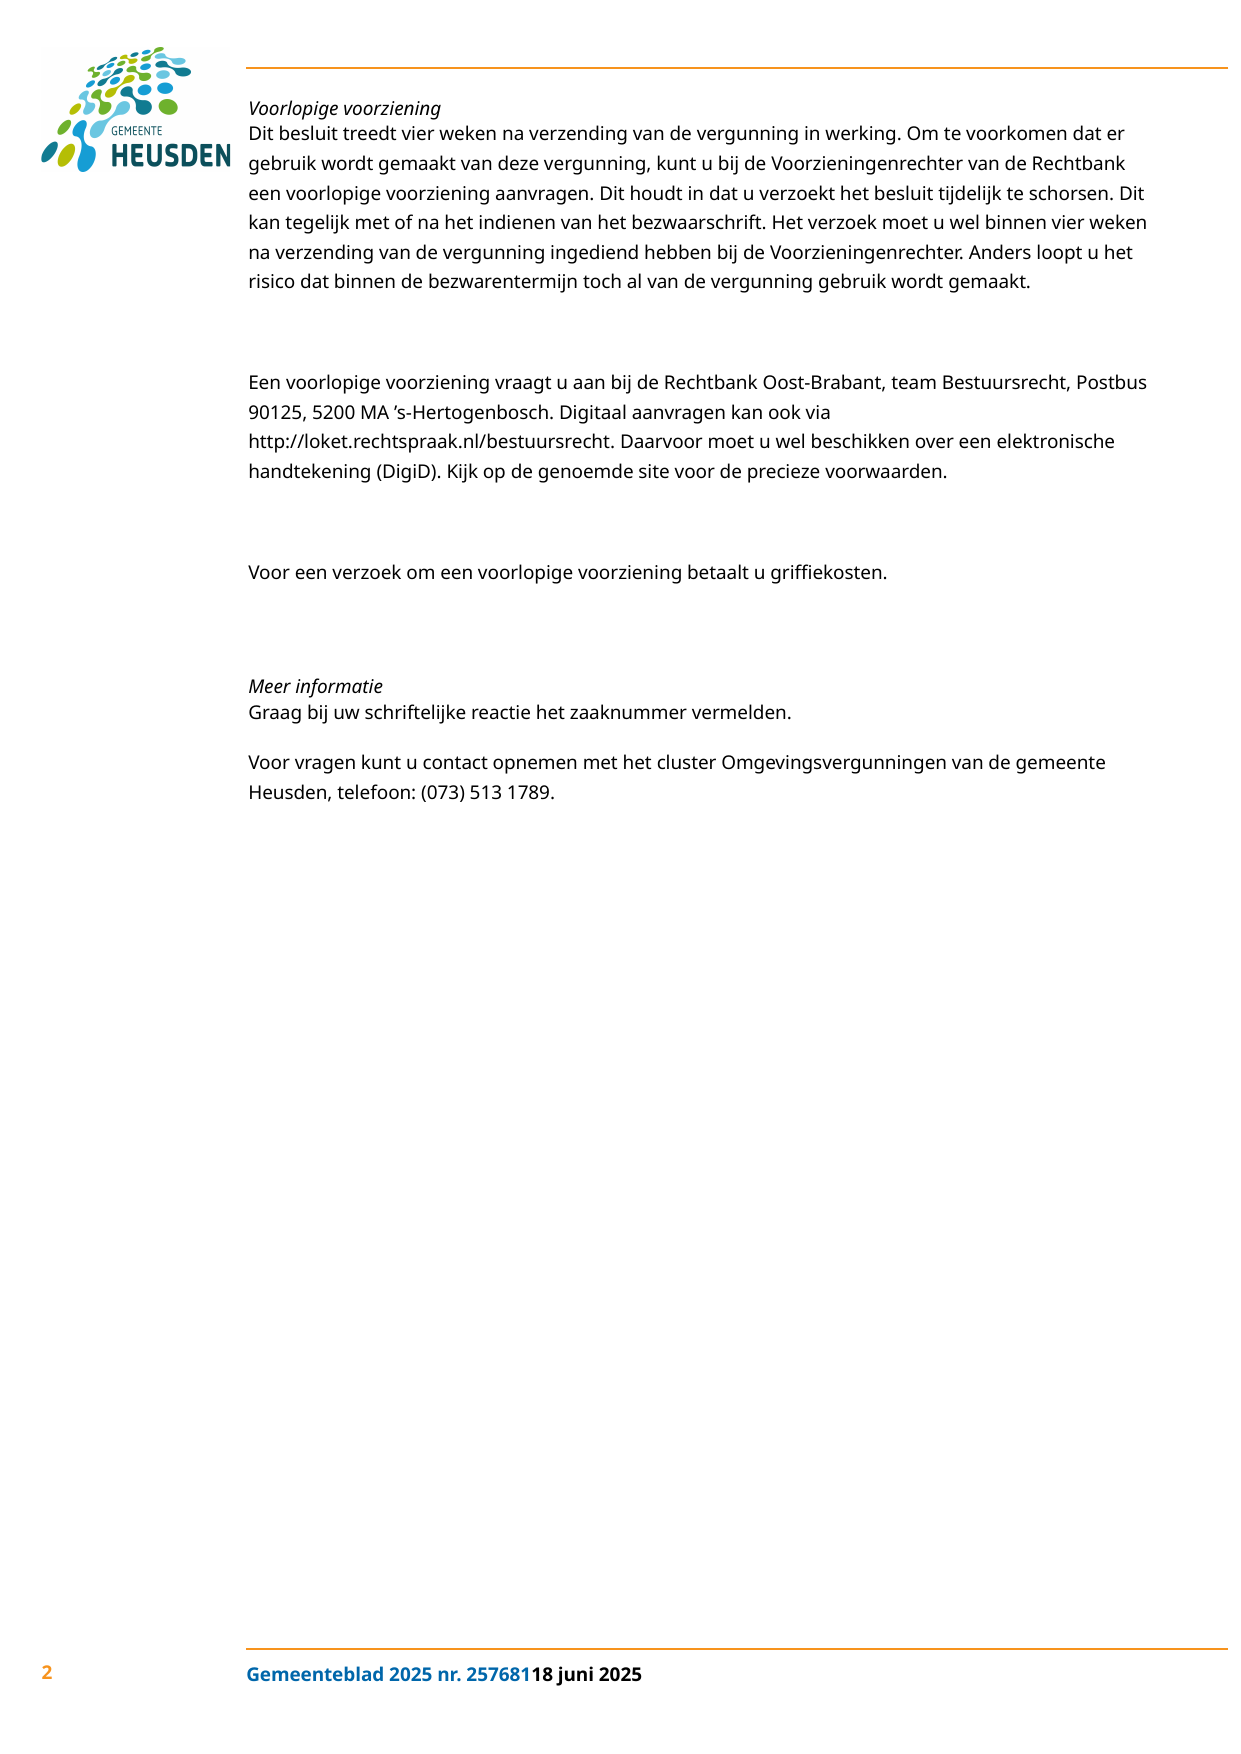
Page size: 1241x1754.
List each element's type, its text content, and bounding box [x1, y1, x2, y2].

text Graag bij uw schriftelijke reactie het zaaknummer vermelden. [248, 699, 1152, 725]
text Een voorlopige voorziening vraagt u aan bij de Rechtbank Oost-Brabant, team Bestuursrecht, Postbus 90125, 5200 MA ’s-Hertogenbosch. Digitaal aanvragen kan ook via http://loket.rechtspraak.nl/bestuursrecht. Daarvoor moet u wel beschikken over een elektronische handtekening (DigiD). Kijk op de genoemde site voor de precieze voorwaarden. [248, 369, 1152, 484]
text Voor een verzoek om een voorlopige voorziening betaalt u griffiekosten. [248, 559, 1152, 584]
text Voorlopige voorziening [248, 95, 1152, 121]
text Voor vragen kunt u contact opnemen met het cluster Omgevingsvergunningen van de gemeente Heusden, telefoon: (073) 513 1789. [248, 749, 1152, 805]
picture [41, 47, 231, 172]
text Meer informatie [248, 673, 1152, 699]
text Dit besluit treedt vier weken na verzending van de vergunning in werking. Om te voorkomen dat er gebruik wordt gemaakt van deze vergunning, kunt u bij de Voorzieningenrechter van de Rechtbank een voorlopige voorziening aanvragen. Dit houdt in dat u verzoekt het besluit tijdelijk te schorsen. Dit kan tegelijk met of na het indienen van het bezwaarschrift. Het verzoek moet u wel binnen vier weken na verzending van de vergunning ingediend hebben bij de Voorzieningenrechter. Anders loopt u het risico dat binnen de bezwarentermijn toch al van de vergunning gebruik wordt gemaakt. [248, 121, 1152, 294]
